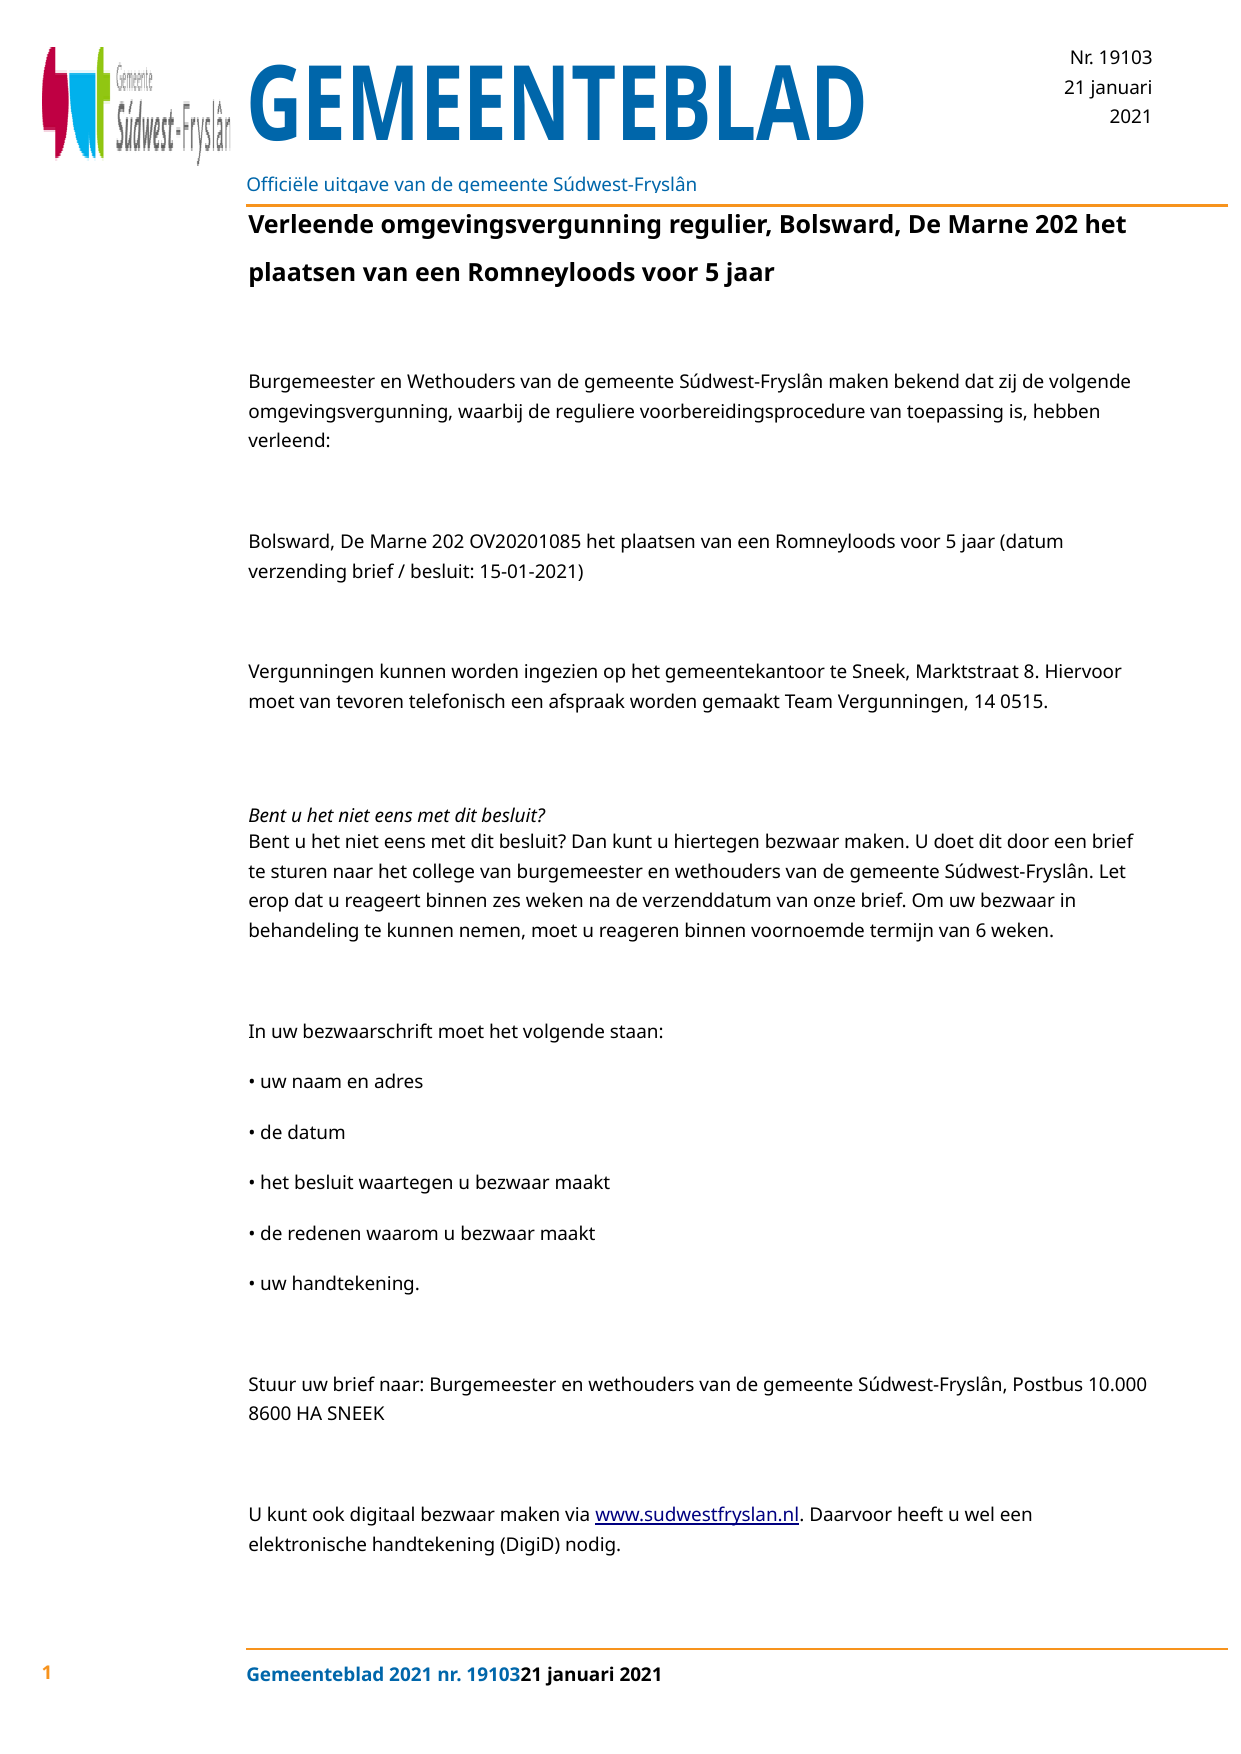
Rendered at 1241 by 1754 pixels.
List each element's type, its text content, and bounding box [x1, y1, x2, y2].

text U kunt ook digitaal bezwaar maken via www.sudwestfryslan.nl. Daarvoor heeft u wel een elektronische handtekening (DigiD) nodig. [248, 1501, 1152, 1557]
text In uw bezwaarschrift moet het volgende staan: [248, 1018, 1152, 1044]
text Verleende omgevingsvergunning regulier, Bolsward, De Marne 202 het plaatsen van een Romneyloods voor 5 jaar [248, 207, 1152, 288]
text • uw handtekening. [248, 1270, 1152, 1296]
picture [41, 47, 231, 172]
text • de datum [248, 1119, 1152, 1144]
text • uw naam en adres [248, 1068, 1152, 1094]
text Bent u het niet eens met dit besluit? [248, 803, 1152, 828]
text Bolsward, De Marne 202 OV20201085 het plaatsen van een Romneyloods voor 5 jaar (datum verzending brief / besluit: 15-01-2021) [248, 528, 1152, 584]
text Vergunningen kunnen worden ingezien op het gemeentekantoor te Sneek, Marktstraat 8. Hiervoor moet van tevoren telefonisch een afspraak worden gemaakt Team Vergunningen, 14 0515. [248, 659, 1152, 714]
text Burgemeester en Wethouders van de gemeente Súdwest-Fryslân maken bekend dat zij de volgende omgevingsvergunning, waarbij de reguliere voorbereidingsprocedure van toepassing is, hebben verleend: [248, 368, 1152, 453]
text Stuur uw brief naar: Burgemeester en wethouders van de gemeente Súdwest-Fryslân, Postbus 10.000 8600 HA SNEEK [248, 1371, 1152, 1426]
text Bent u het niet eens met dit besluit? Dan kunt u hiertegen bezwaar maken. U doet dit door een brief te sturen naar het college van burgemeester en wethouders van de gemeente Súdwest-Fryslân. Let erop dat u reageert binnen zes weken na de verzenddatum van onze brief. Om uw bezwaar in behandeling te kunnen nemen, moet u reageren binnen voornoemde termijn van 6 weken. [248, 828, 1152, 943]
text • de redenen waarom u bezwaar maakt [248, 1220, 1152, 1245]
text • het besluit waartegen u bezwaar maakt [248, 1169, 1152, 1195]
